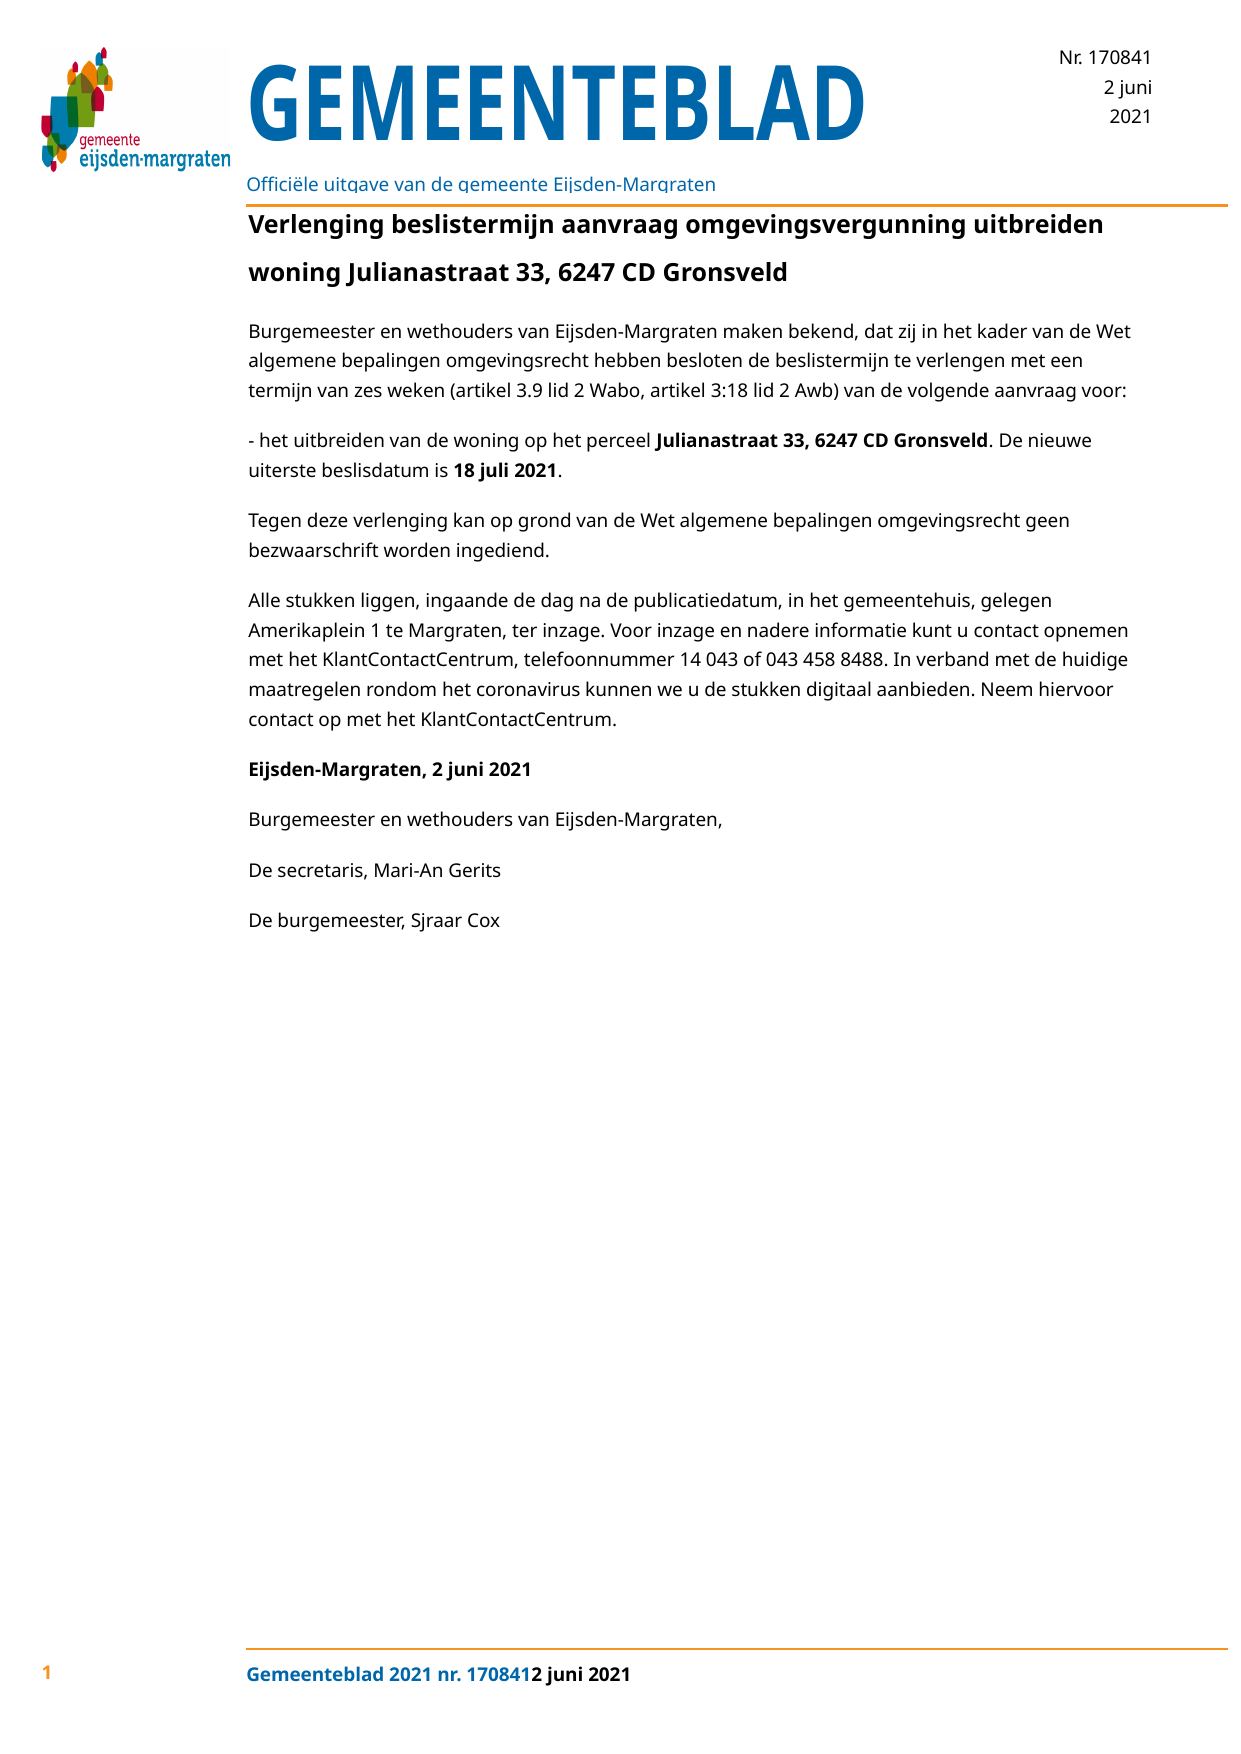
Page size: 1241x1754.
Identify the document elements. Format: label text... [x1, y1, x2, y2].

text Verlenging beslistermijn aanvraag omgevingsvergunning uitbreiden woning Julianastraat 33, 6247 CD Gronsveld [248, 207, 1152, 288]
text Alle stukken liggen, ingaande de dag na de publicatiedatum, in het gemeentehuis, gelegen Amerikaplein 1 te Margraten, ter inzage. Voor inzage en nadere informatie kunt u contact opnemen met het KlantContactCentrum, telefoonnummer 14 043 of 043 458 8488. In verband met de huidige maatregelen rondom het coronavirus kunnen we u de stukken digitaal aanbieden. Neem hiervoor contact op met het KlantContactCentrum. [248, 587, 1152, 732]
picture [41, 47, 231, 172]
text Eijsden-Margraten, 2 juni 2021 [248, 756, 1152, 782]
text - het uitbreiden van de woning op het perceel Julianastraat 33, 6247 CD Gronsveld. De nieuwe uiterste beslisdatum is 18 juli 2021. [248, 427, 1152, 483]
text Burgemeester en wethouders van Eijsden-Margraten maken bekend, dat zij in het kader van de Wet algemene bepalingen omgevingsrecht hebben besloten de beslistermijn te verlengen met een termijn van zes weken (artikel 3.9 lid 2 Wabo, artikel 3:18 lid 2 Awb) van de volgende aanvraag voor: [248, 318, 1152, 403]
text Tegen deze verlenging kan op grond van de Wet algemene bepalingen omgevingsrecht geen bezwaarschrift worden ingediend. [248, 507, 1152, 563]
text De secretaris, Mari-An Gerits [248, 857, 1152, 883]
text De burgemeester, Sjraar Cox [248, 907, 1152, 933]
text Burgemeester en wethouders van Eijsden-Margraten, [248, 807, 1152, 832]
